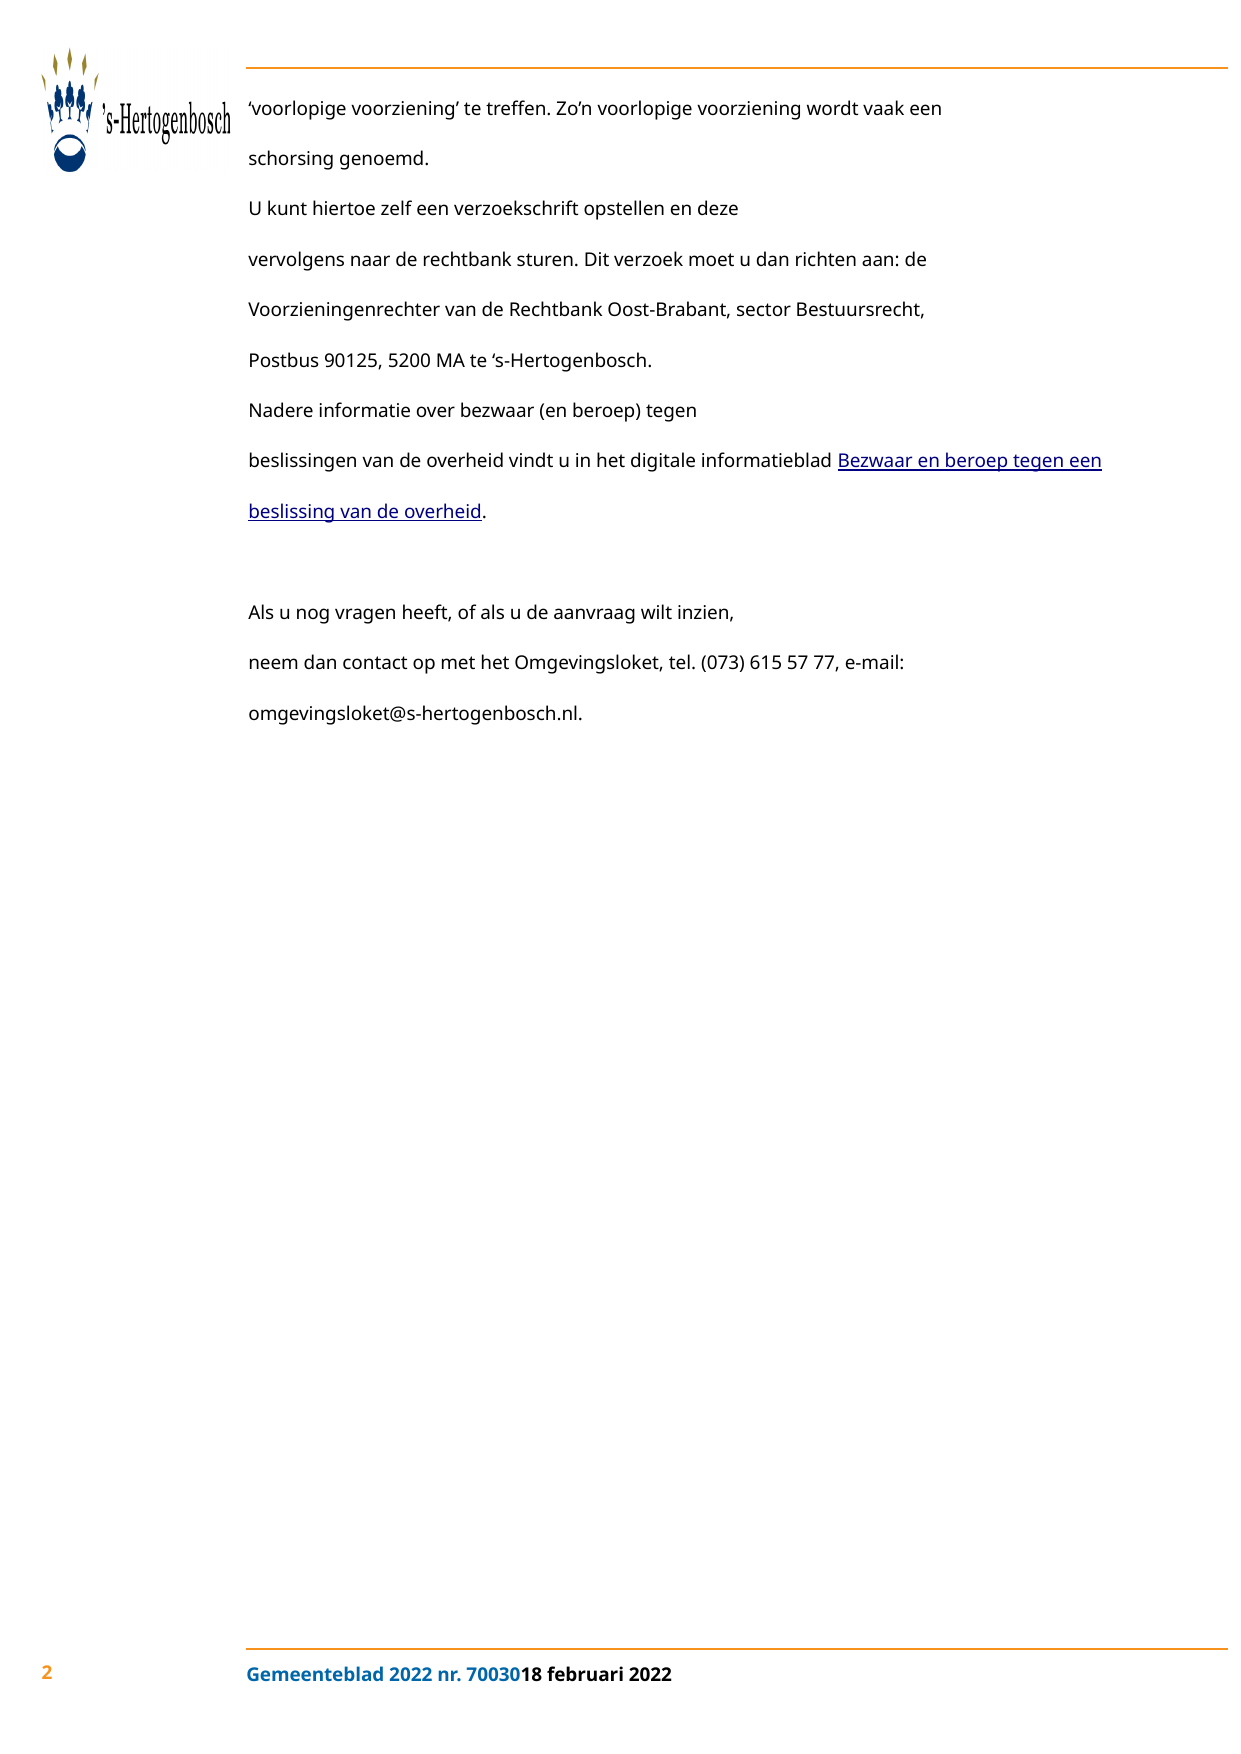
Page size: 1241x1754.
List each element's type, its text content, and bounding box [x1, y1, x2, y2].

text ‘voorlopige voorziening’ te treffen. Zo’n voorlopige voorziening wordt vaak een [248, 95, 1152, 121]
text Voorzieningenrechter van de Rechtbank Oost-Brabant, sector Bestuursrecht, [248, 296, 1152, 322]
text U kunt hiertoe zelf een verzoekschrift opstellen en deze [248, 196, 1152, 221]
text Als u nog vragen heeft, of als u de aanvraag wilt inzien, [248, 599, 1152, 625]
text schorsing genoemd. [248, 145, 1152, 171]
text neem dan contact op met het Omgevingsloket, tel. (073) 615 57 77, e-mail: [248, 649, 1152, 675]
text omgevingsloket@s-hertogenbosch.nl. [248, 700, 1152, 726]
text vervolgens naar de rechtbank sturen. Dit verzoek moet u dan richten aan: de [248, 246, 1152, 272]
text beslissing van de overheid. [248, 498, 1152, 524]
text Postbus 90125, 5200 MA te ‘s-Hertogenbosch. [248, 347, 1152, 373]
picture [41, 47, 231, 172]
text beslissingen van de overheid vindt u in het digitale informatieblad Bezwaar en beroep tegen een [248, 448, 1152, 473]
text Nadere informatie over bezwaar (en beroep) tegen [248, 397, 1152, 423]
